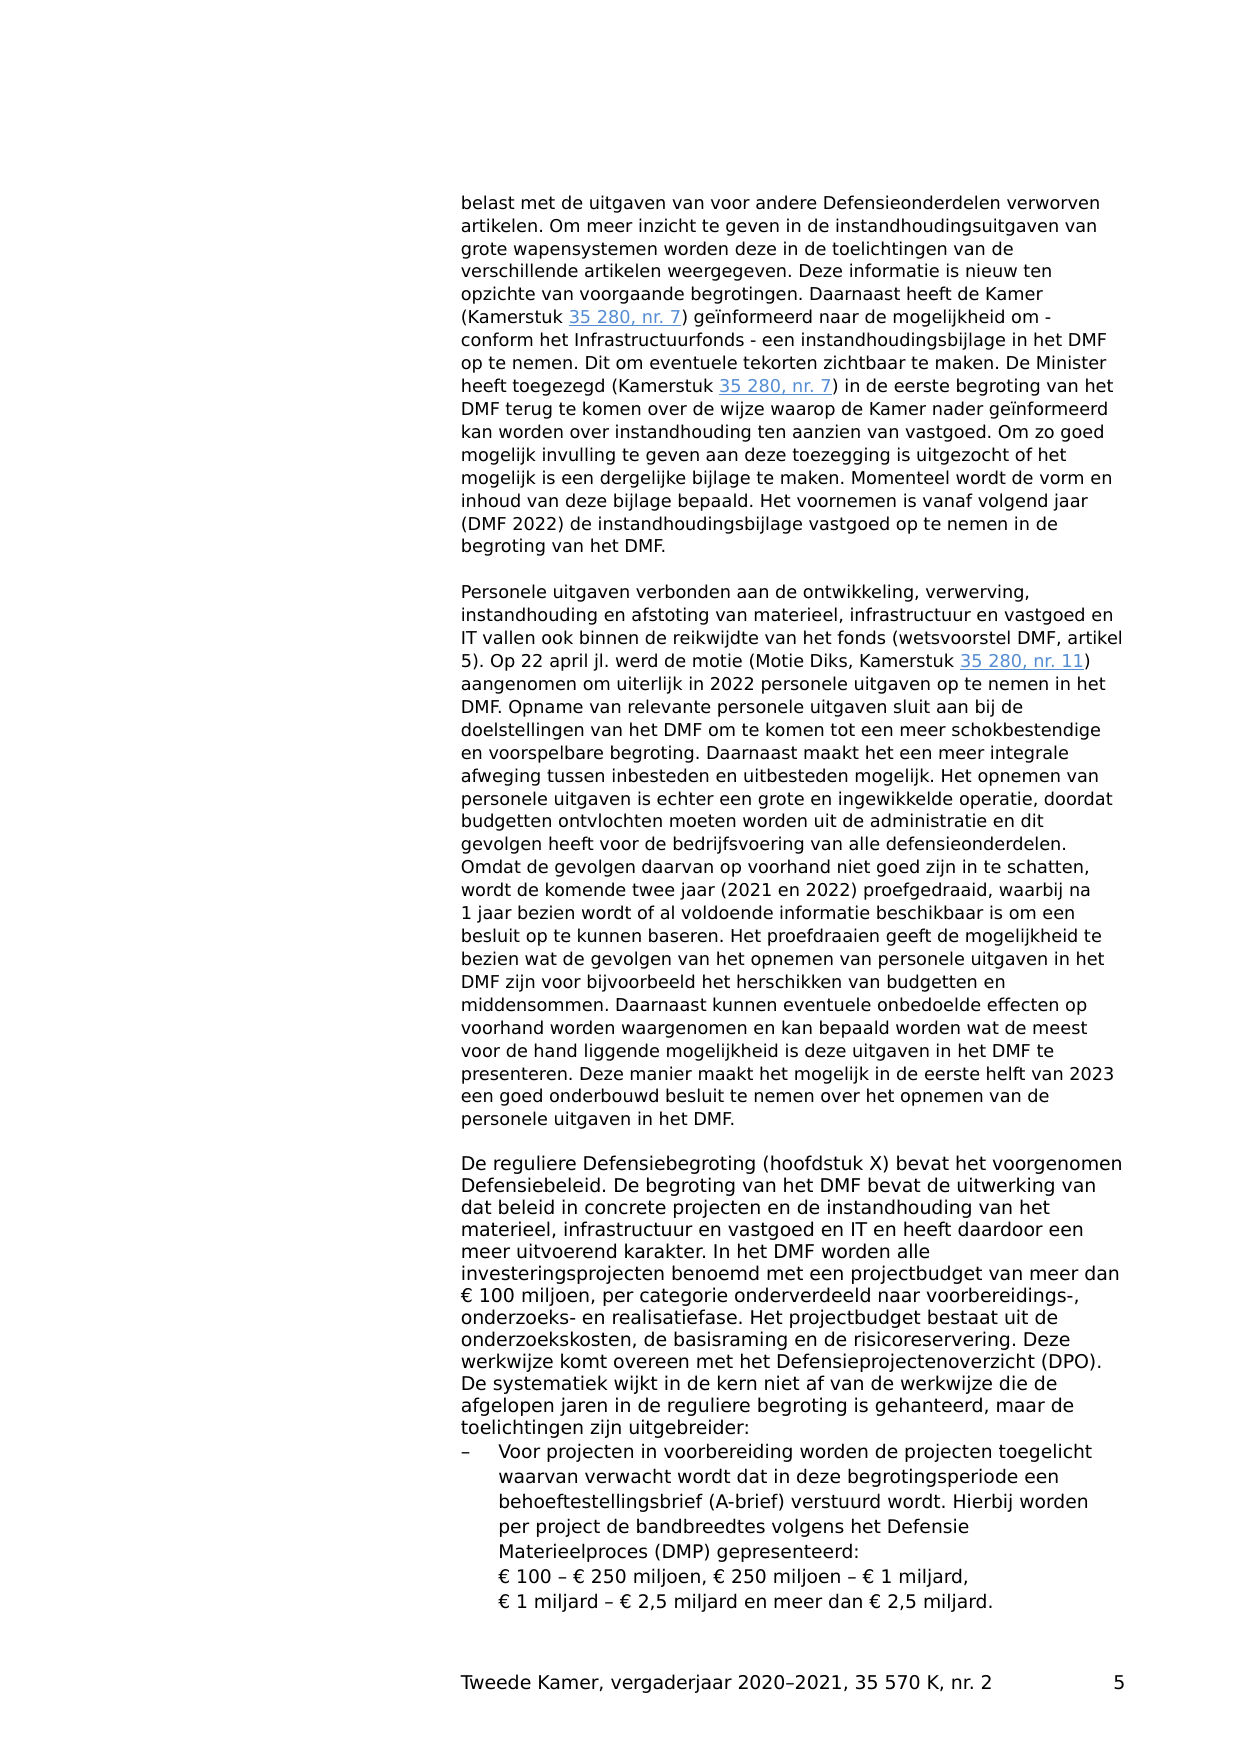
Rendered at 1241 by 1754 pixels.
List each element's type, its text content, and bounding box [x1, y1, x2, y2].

text Personele uitgaven verbonden aan de ontwikkeling, verwerving, instandhouding en afstoting van materieel, infrastructuur en vastgoed en IT vallen ook binnen de reikwijdte van het fonds (wetsvoorstel DMF, artikel 5). Op 22 april jl. werd de motie (Motie Diks, Kamerstuk 35 280, nr. 11) aangenomen om uiterlijk in 2022 personele uitgaven op te nemen in het DMF. Opname van relevante personele uitgaven sluit aan bij de doelstellingen van het DMF om te komen tot een meer schokbestendige en voorspelbare begroting. Daarnaast maakt het een meer integrale afweging tussen inbesteden en uitbesteden mogelijk. Het opnemen van personele uitgaven is echter een grote en ingewikkelde operatie, doordat budgetten ontvlochten moeten worden uit de administratie en dit gevolgen heeft voor de bedrijfsvoering van alle defensieonderdelen. Omdat de gevolgen daarvan op voorhand niet goed zijn in te schatten, wordt de komende twee jaar (2021 en 2022) proefgedraaid, waarbij na 1 jaar bezien wordt of al voldoende informatie beschikbaar is om een besluit op te kunnen baseren. Het proefdraaien geeft de mogelijkheid te bezien wat de gevolgen van het opnemen van personele uitgaven in het DMF zijn voor bijvoorbeeld het herschikken van budgetten en middensommen. Daarnaast kunnen eventuele onbedoelde effecten op voorhand worden waargenomen en kan bepaald worden wat de meest voor de hand liggende mogelijkheid is deze uitgaven in het DMF te presenteren. Deze manier maakt het mogelijk in de eerste helft van 2023 een goed onderbouwd besluit te nemen over het opnemen van de personele uitgaven in het DMF. [461, 580, 1125, 1130]
list € 100 – € 250 miljoen, € 250 miljoen – € 1 miljard, [461, 1564, 1125, 1589]
text De reguliere Defensiebegroting (hoofdstuk X) bevat het voorgenomen Defensiebeleid. De begroting van het DMF bevat de uitwerking van dat beleid in concrete projecten en de instandhouding van het materieel, infrastructuur en vastgoed en IT en heeft daardoor een meer uitvoerend karakter. In het DMF worden alle investeringsprojecten benoemd met een projectbudget van meer dan € 100 miljoen, per categorie onderverdeeld naar voorbereidings-, onderzoeks- en realisatiefase. Het projectbudget bestaat uit de onderzoekskosten, de basisraming en de risicoreservering. Deze werkwijze komt overeen met het Defensieprojectenoverzicht (DPO). De systematiek wijkt in de kern niet af van de werkwijze die de afgelopen jaren in de reguliere begroting is gehanteerd, maar de toelichtingen zijn uitgebreider: [461, 1153, 1125, 1439]
list € 1 miljard – € 2,5 miljard en meer dan € 2,5 miljard. [461, 1589, 1125, 1614]
text belast met de uitgaven van voor andere Defensieonderdelen verworven artikelen. Om meer inzicht te geven in de instandhoudingsuitgaven van grote wapensystemen worden deze in de toelichtingen van de verschillende artikelen weergegeven. Deze informatie is nieuw ten opzichte van voorgaande begrotingen. Daarnaast heeft de Kamer (Kamerstuk 35 280, nr. 7) geïnformeerd naar de mogelijkheid om - conform het Infrastructuurfonds - een instandhoudingsbijlage in het DMF op te nemen. Dit om eventuele tekorten zichtbaar te maken. De Minister heeft toegezegd (Kamerstuk 35 280, nr. 7) in de eerste begroting van het DMF terug te komen over de wijze waarop de Kamer nader geïnformeerd kan worden over instandhouding ten aanzien van vastgoed. Om zo goed mogelijk invulling te geven aan deze toezegging is uitgezocht of het mogelijk is een dergelijke bijlage te maken. Momenteel wordt de vorm en inhoud van deze bijlage bepaald. Het voornemen is vanaf volgend jaar (DMF 2022) de instandhoudingsbijlage vastgoed op te nemen in de begroting van het DMF. [461, 191, 1125, 557]
list Voor projecten in voorbereiding worden de projecten toegelicht waarvan verwacht wordt dat in deze begrotingsperiode een behoeftestellingsbrief (A-brief) verstuurd wordt. Hierbij worden per project de bandbreedtes volgens het Defensie Materieelproces (DMP) gepresenteerd:­ [461, 1439, 1125, 1564]
